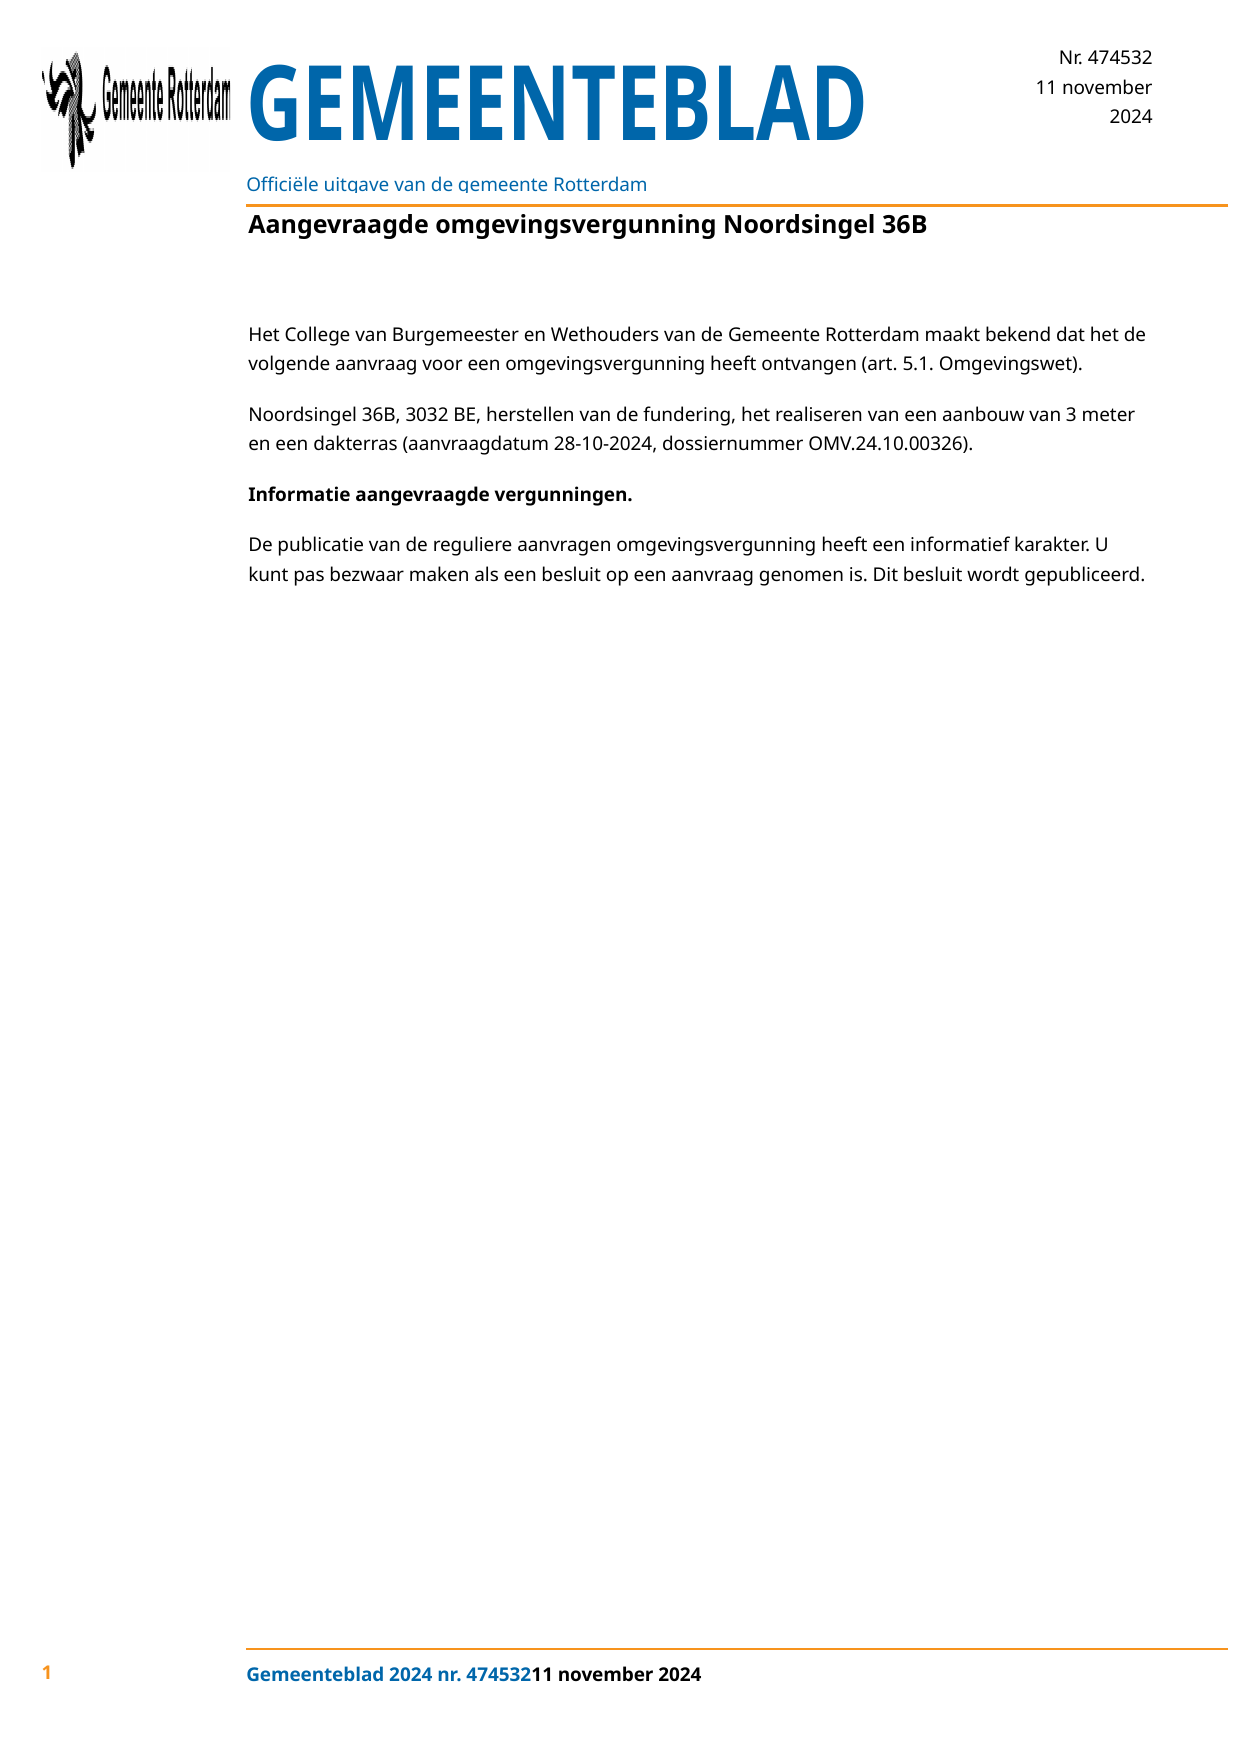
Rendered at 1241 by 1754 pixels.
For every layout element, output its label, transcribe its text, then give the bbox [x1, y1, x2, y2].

text Informatie aangevraagde vergunningen. [248, 481, 1152, 506]
text Aangevraagde omgevingsvergunning Noordsingel 36B [248, 207, 1152, 241]
text De publicatie van de reguliere aanvragen omgevingsvergunning heeft een informatief karakter. U kunt pas bezwaar maken als een besluit op een aanvraag genomen is. Dit besluit wordt gepubliceerd. [248, 531, 1152, 586]
picture [41, 47, 231, 172]
text Noordsingel 36B, 3032 BE, herstellen van de fundering, het realiseren van een aanbouw van 3 meter en een dakterras (aanvraagdatum 28-10-2024, dossiernummer OMV.24.10.00326). [248, 401, 1152, 456]
text Het College van Burgemeester en Wethouders van de Gemeente Rotterdam maakt bekend dat het de volgende aanvraag voor een omgevingsvergunning heeft ontvangen (art. 5.1. Omgevingswet). [248, 321, 1152, 376]
